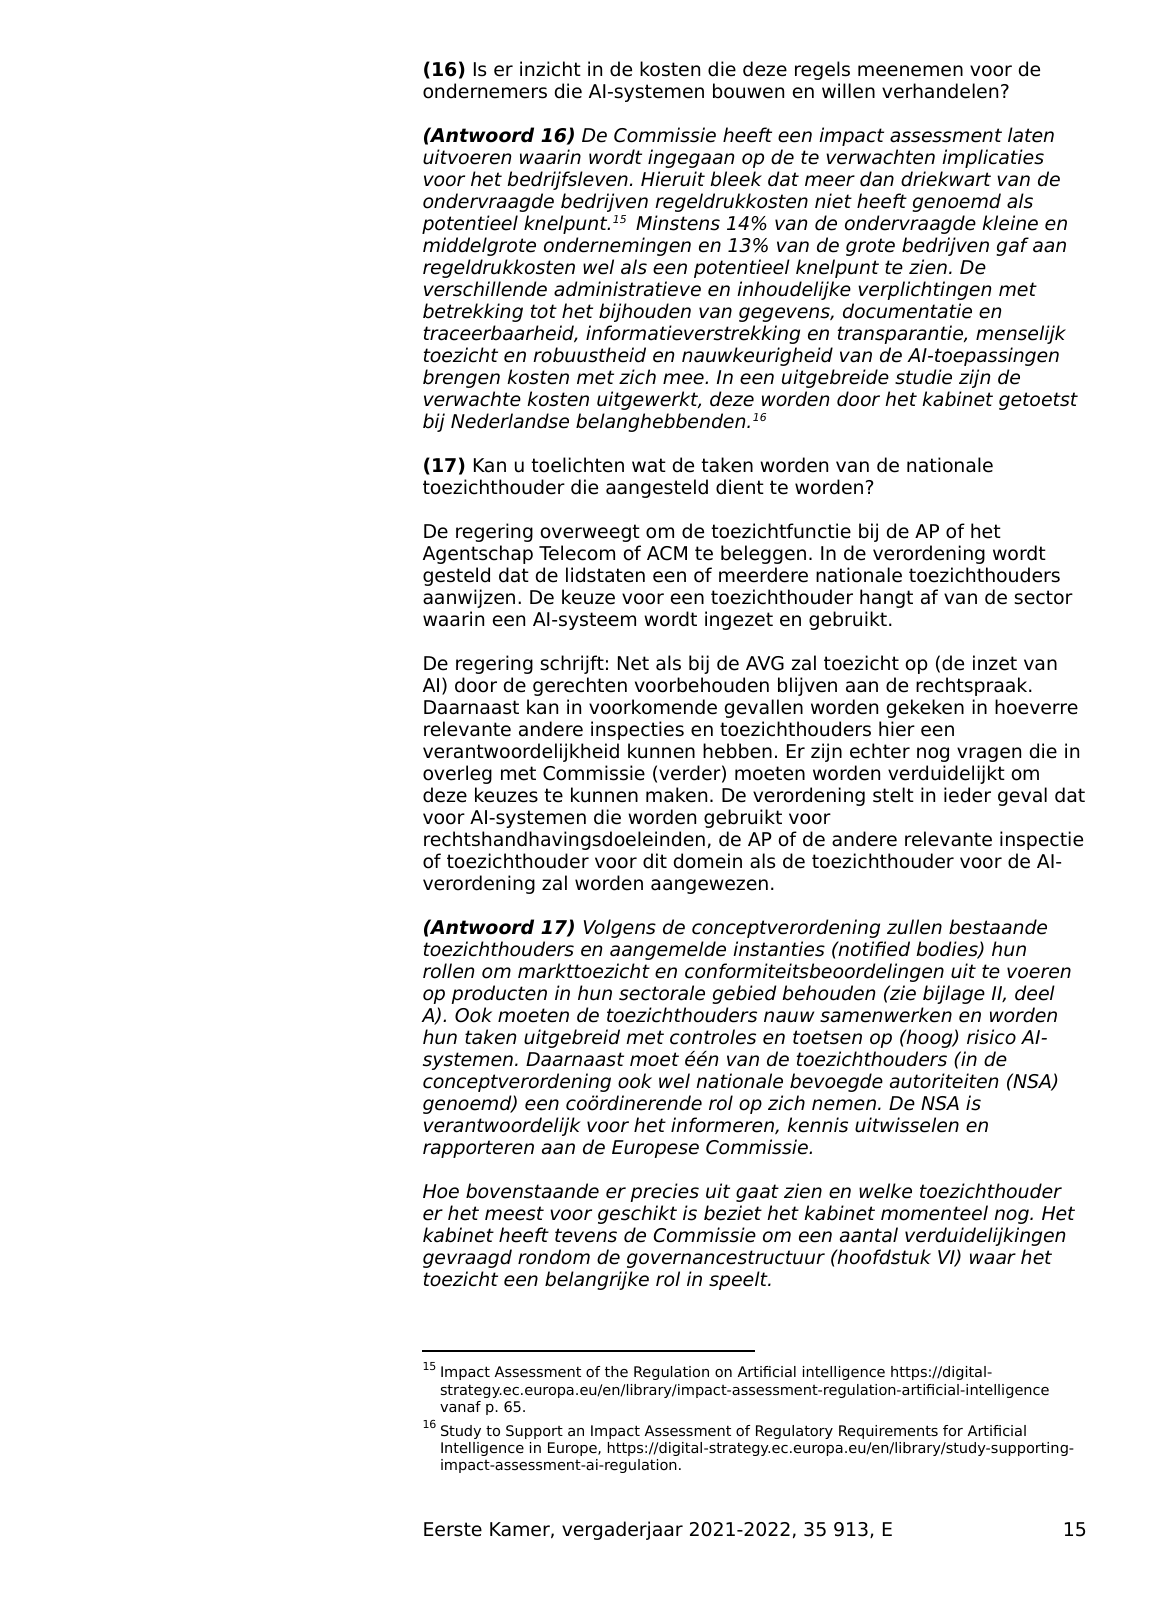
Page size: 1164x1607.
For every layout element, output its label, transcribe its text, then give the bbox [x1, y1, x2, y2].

text Impact Assessment of the Regulation on Artificial intelligence https://digital-strategy.ec.europa.eu/en/library/impact-assessment-regulation-artificial-intelligence vanaf p. 65. [422, 1360, 1087, 1416]
text Study to Support an Impact Assessment of Regulatory Requirements for Artificial Intelligence in Europe, https://digital-strategy.ec.europa.eu/en/library/study-supporting-impact-assessment-ai-regulation. [422, 1418, 1087, 1474]
text De regering schrijft: Net als bij de AVG zal toezicht op (de inzet van AI) door de gerechten voorbehouden blijven aan de rechtspraak. Daarnaast kan in voorkomende gevallen worden gekeken in hoeverre relevante andere inspecties en toezichthouders hier een verantwoordelijkheid kunnen hebben. Er zijn echter nog vragen die in overleg met Commissie (verder) moeten worden verduidelijkt om deze keuzes te kunnen maken. De verordening stelt in ieder geval dat voor AI-systemen die worden gebruikt voor rechtshandhavingsdoeleinden, de AP of de andere relevante inspectie of toezichthouder voor dit domein als de toezichthouder voor de AI-verordening zal worden aangewezen. [422, 653, 1087, 895]
text De regering overweegt om de toezichtfunctie bij de AP of het Agentschap Telecom of ACM te beleggen. In de verordening wordt gesteld dat de lidstaten een of meerdere nationale toezichthouders aanwijzen. De keuze voor een toezichthouder hangt af van de sector waarin een AI-systeem wordt ingezet en gebruikt. [422, 521, 1087, 631]
text Hoe bovenstaande er precies uit gaat zien en welke toezichthouder er het meest voor geschikt is beziet het kabinet momenteel nog. Het kabinet heeft tevens de Commissie om een aantal verduidelijkingen gevraagd rondom de governancestructuur (hoofdstuk VI) waar het toezicht een belangrijke rol in speelt. [422, 1181, 1087, 1291]
text (16) Is er inzicht in de kosten die deze regels meenemen voor de ondernemers die AI-systemen bouwen en willen verhandelen? [422, 59, 1087, 103]
text (Antwoord 17) Volgens de conceptverordening zullen bestaande toezichthouders en aangemelde instanties (notified bodies) hun rollen om markttoezicht en conformiteitsbeoordelingen uit te voeren op producten in hun sectorale gebied behouden (zie bijlage II, deel A). Ook moeten de toezichthouders nauw samenwerken en worden hun taken uitgebreid met controles en toetsen op (hoog) risico AI-systemen. Daarnaast moet één van de toezichthouders (in de conceptverordening ook wel nationale bevoegde autoriteiten (NSA) genoemd) een coördinerende rol op zich nemen. De NSA is verantwoordelijk voor het informeren, kennis uitwisselen en rapporteren aan de Europese Commissie. [422, 917, 1087, 1159]
text (17) Kan u toelichten wat de taken worden van de nationale toezichthouder die aangesteld dient te worden? [422, 455, 1087, 499]
text (Antwoord 16) De Commissie heeft een impact assessment laten uitvoeren waarin wordt ingegaan op de te verwachten implicaties voor het bedrijfsleven. Hieruit bleek dat meer dan driekwart van de ondervraagde bedrijven regeldrukkosten niet heeft genoemd als potentieel knelpunt. Minstens 14% van de ondervraagde kleine en middelgrote ondernemingen en 13% van de grote bedrijven gaf aan regeldrukkosten wel als een potentieel knelpunt te zien. De verschillende administratieve en inhoudelijke verplichtingen met betrekking tot het bijhouden van gegevens, documentatie en traceerbaarheid, informatieverstrekking en transparantie, menselijk toezicht en robuustheid en nauwkeurigheid van de AI-toepassingen brengen kosten met zich mee. In een uitgebreide studie zijn de verwachte kosten uitgewerkt, deze worden door het kabinet getoetst bij Nederlandse belanghebbenden. [422, 125, 1087, 433]
